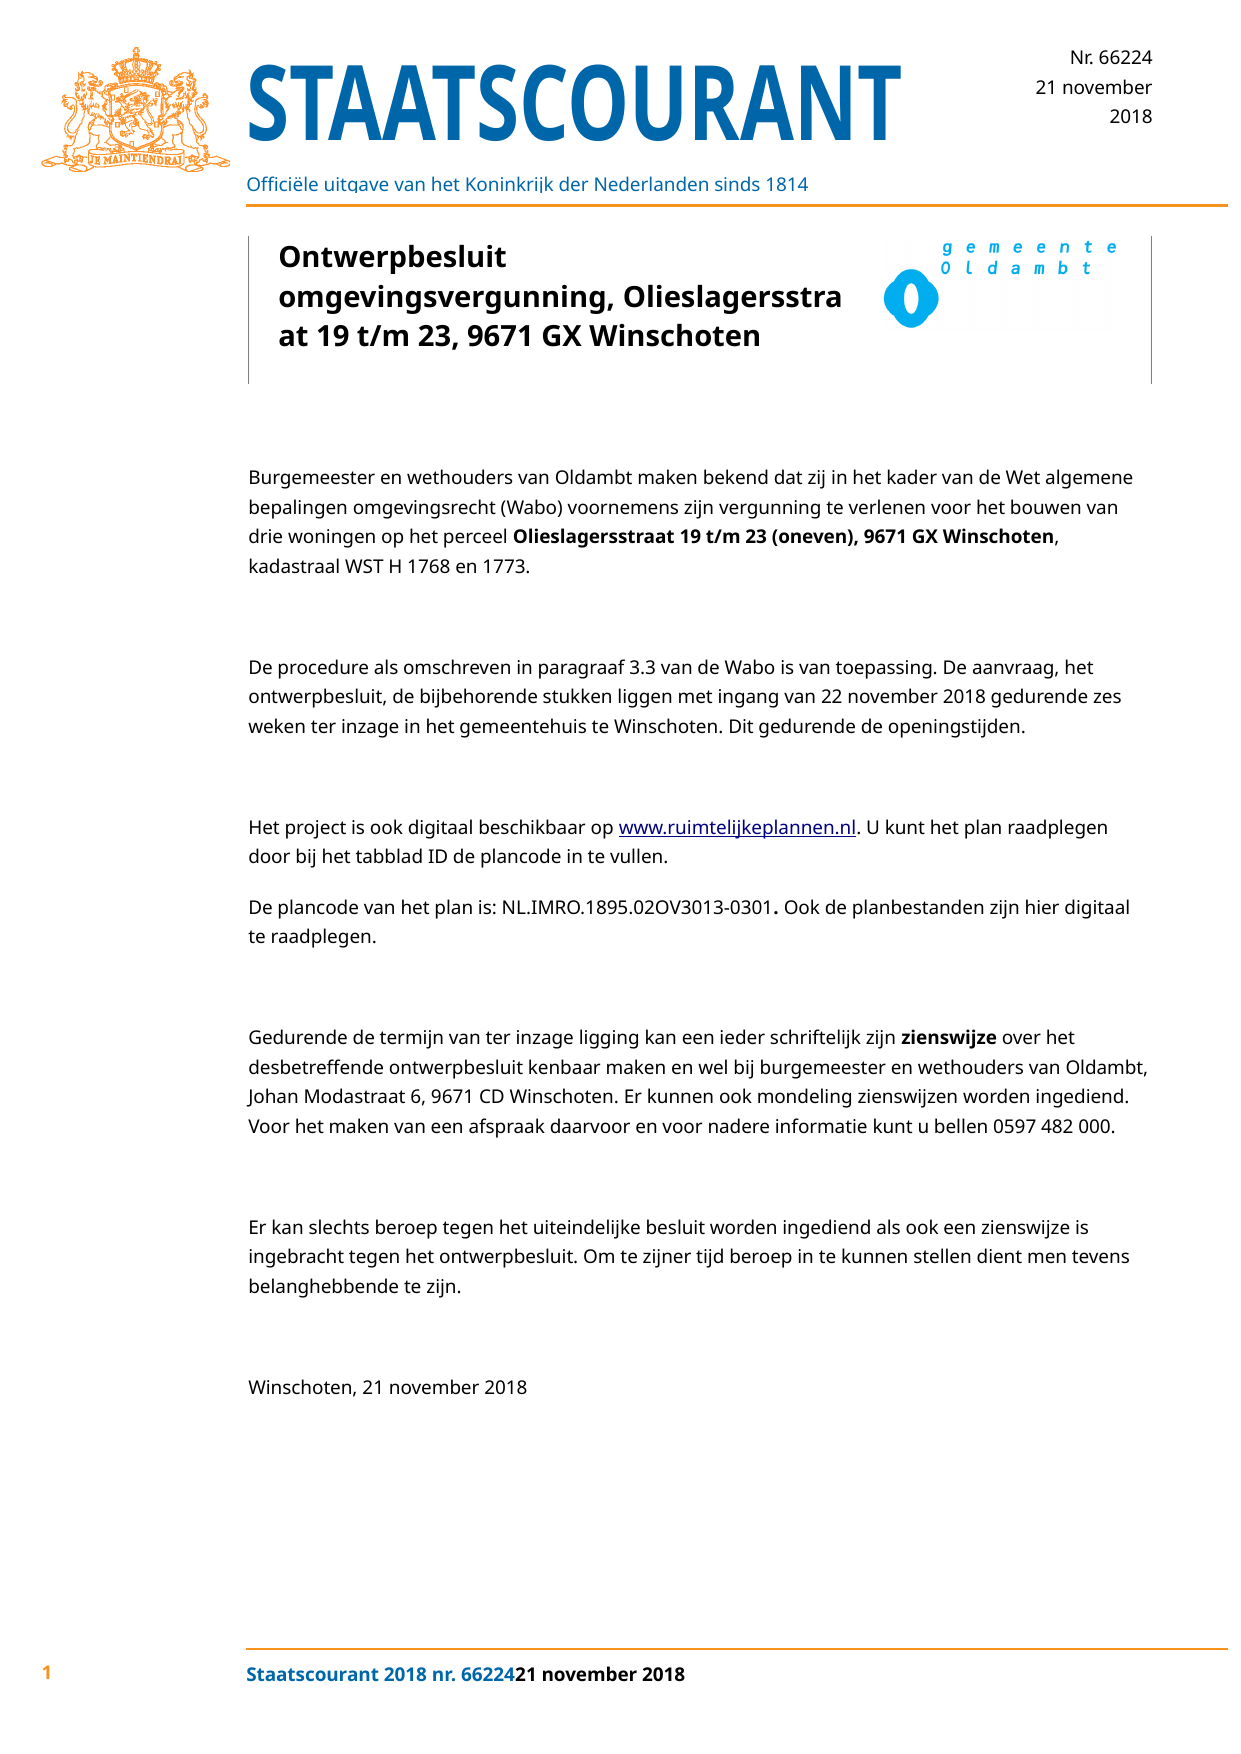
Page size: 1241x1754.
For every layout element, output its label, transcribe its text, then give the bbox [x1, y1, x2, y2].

table_header Ontwerpbesluit omgevingsvergunning, Olieslagersstraat 19 t/m 23, 9671 GX Winschoten [249, 236, 850, 384]
text Burgemeester en wethouders van Oldambt maken bekend dat zij in het kader van de Wet algemene bepalingen omgevingsrecht (Wabo) voornemens zijn vergunning te verlenen voor het bouwen van drie woningen op het perceel Olieslagersstraat 19 t/m 23 (oneven), 9671 GX Winschoten, kadastraal WST H 1768 en 1773. [248, 464, 1152, 579]
picture [882, 236, 1119, 331]
table_header [850, 236, 1151, 384]
text Het project is ook digitaal beschikbaar op www.ruimtelijkeplannen.nl. U kunt het plan raadplegen door bij het tabblad ID de plancode in te vullen. [248, 814, 1152, 869]
text Gedurende de termijn van ter inzage ligging kan een ieder schriftelijk zijn zienswijze over het desbetreffende ontwerpbesluit kenbaar maken en wel bij burgemeester en wethouders van Oldambt, Johan Modastraat 6, 9671 CD Winschoten. Er kunnen ook mondeling zienswijzen worden ingediend. Voor het maken van een afspraak daarvoor en voor nadere informatie kunt u bellen 0597 482 000. [248, 1024, 1152, 1139]
text De plancode van het plan is: NL.IMRO.1895.02OV3013-0301. Ook de planbestanden zijn hier digitaal te raadplegen. [248, 894, 1152, 949]
picture [41, 47, 231, 172]
text De procedure als omschreven in paragraaf 3.3 van de Wabo is van toepassing. De aanvraag, het ontwerpbesluit, de bijbehorende stukken liggen met ingang van 22 november 2018 gedurende zes weken ter inzage in het gemeentehuis te Winschoten. Dit gedurende de openingstijden. [248, 654, 1152, 739]
text Winschoten, 21 november 2018 [248, 1374, 1152, 1400]
text Er kan slechts beroep tegen het uiteindelijke besluit worden ingediend als ook een zienswijze is ingebracht tegen het ontwerpbesluit. Om te zijner tijd beroep in te kunnen stellen dient men tevens belanghebbende te zijn. [248, 1214, 1152, 1299]
